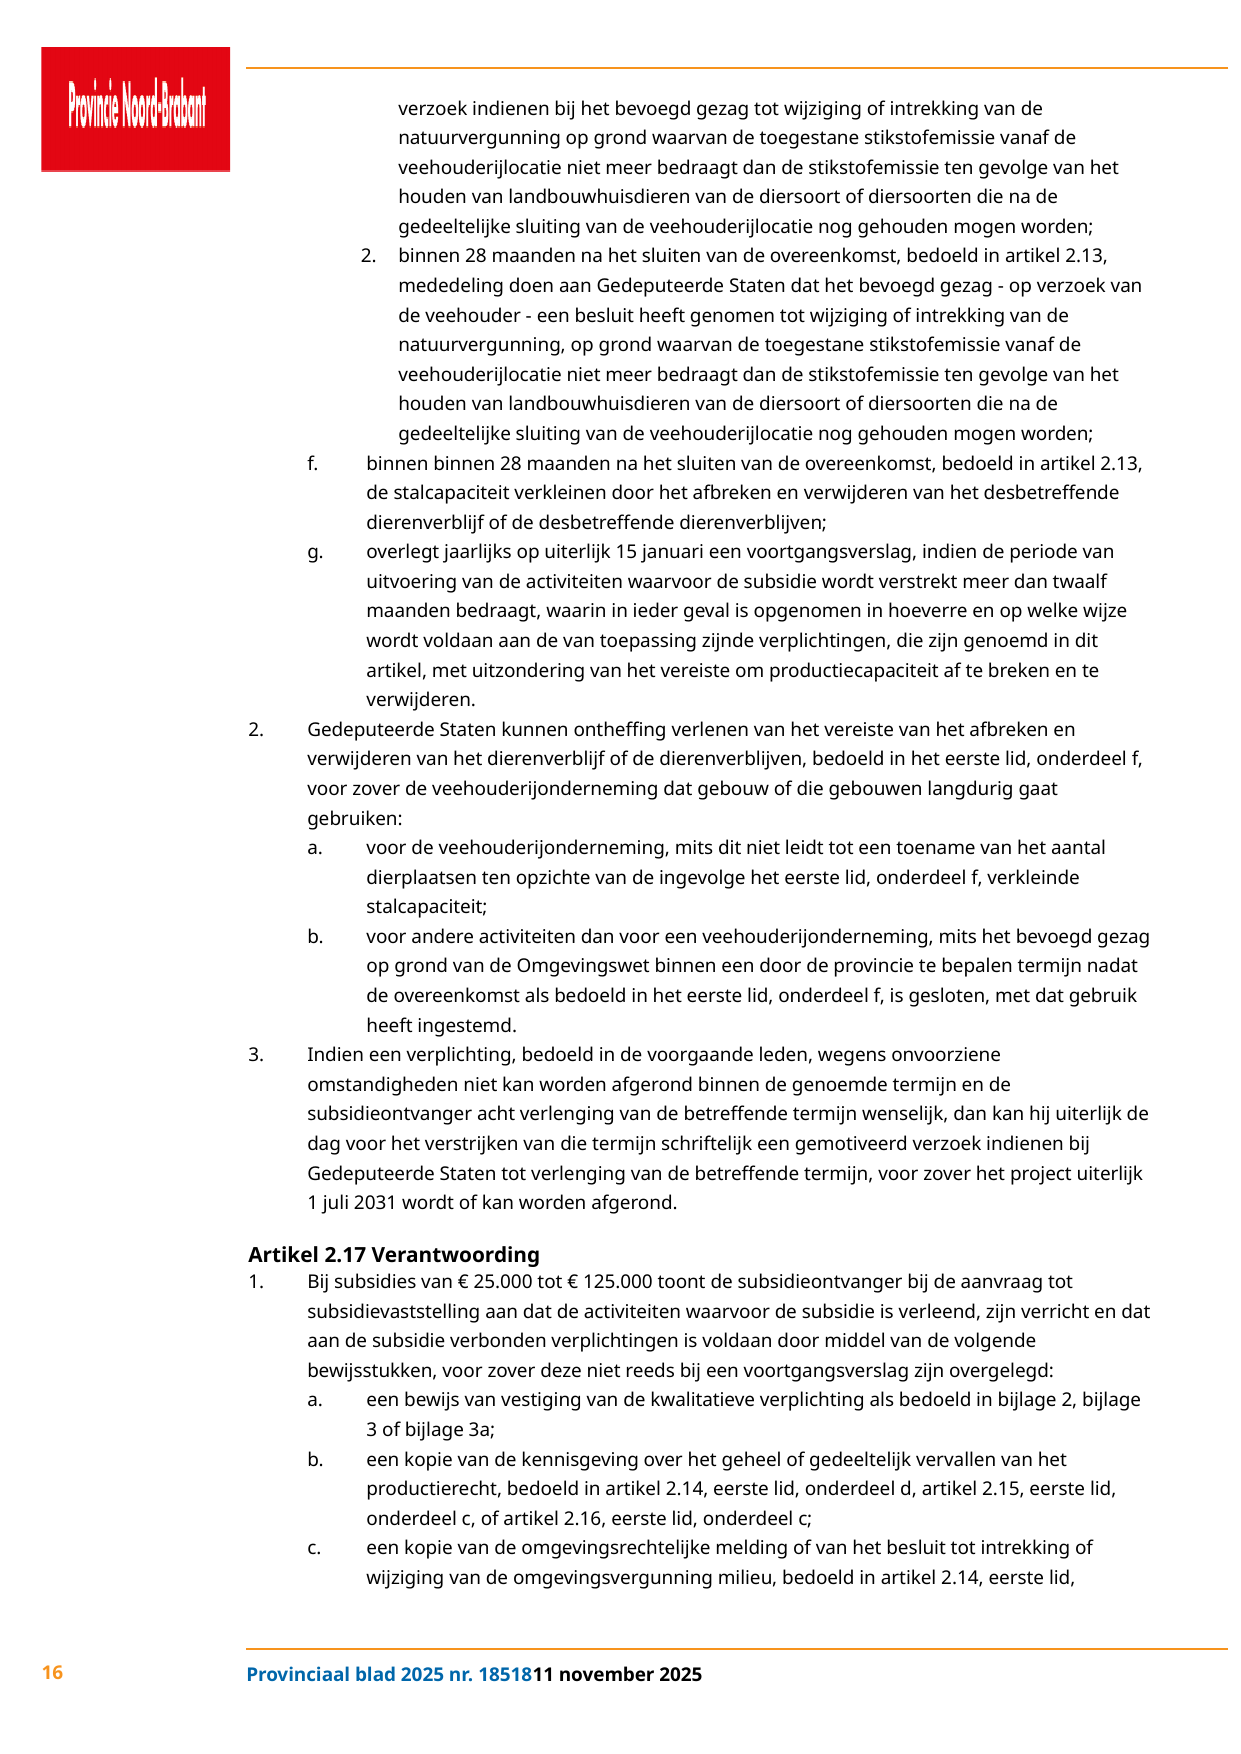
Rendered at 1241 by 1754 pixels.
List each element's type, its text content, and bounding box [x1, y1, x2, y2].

list overlegt jaarlijks op uiterlijk 15 januari een voortgangsverslag, indien de periode van uitvoering van de activiteiten waarvoor de subsidie wordt verstrekt meer dan twaalf maanden bedraagt, waarin in ieder geval is opgenomen in hoeverre en op welke wijze wordt voldaan aan de van toepassing zijnde verplichtingen, die zijn genoemd in dit artikel, met uitzondering van het vereiste om productiecapaciteit af te breken en te verwijderen. [307, 538, 1152, 712]
list een bewijs van vestiging van de kwalitatieve verplichting als bedoeld in bijlage 2, bijlage 3 of bijlage 3a; [307, 1387, 1152, 1442]
list voor de veehouderijonderneming, mits dit niet leidt tot een toename van het aantal dierplaatsen ten opzichte van de ingevolge het eerste lid, onderdeel f, verkleinde stalcapaciteit; [307, 834, 1152, 919]
list binnen 28 maanden na het sluiten van de overeenkomst, bedoeld in artikel 2.13, mededeling doen aan Gedeputeerde Staten dat het bevoegd gezag - op verzoek van de veehouder - een besluit heeft genomen tot wijziging of intrekking van de natuurvergunning, op grond waarvan de toegestane stikstofemissie vanaf de veehouderijlocatie niet meer bedraagt dan de stikstofemissie ten gevolge van het houden van landbouwhuisdieren van de diersoort of diersoorten die na de gedeeltelijke sluiting van de veehouderijlocatie nog gehouden mogen worden; [361, 243, 1152, 446]
list een kopie van de omgevingsrechtelijke melding of van het besluit tot intrekking of wijziging van de omgevingsvergunning milieu, bedoeld in artikel 2.14, eerste lid, [307, 1534, 1152, 1590]
list binnen binnen 28 maanden na het sluiten van de overeenkomst, bedoeld in artikel 2.13, de stalcapaciteit verkleinen door het afbreken en verwijderen van het desbetreffende dierenverblijf of de desbetreffende dierenverblijven; [307, 450, 1152, 535]
list Indien een verplichting, bedoeld in de voorgaande leden, wegens onvoorziene omstandigheden niet kan worden afgerond binnen de genoemde termijn en de subsidieontvanger acht verlenging van de betreffende termijn wenselijk, dan kan hij uiterlijk de dag voor het verstrijken van die termijn schriftelijk een gemotiveerd verzoek indienen bij Gedeputeerde Staten tot verlenging van de betreffende termijn, voor zover het project uiterlijk 1 juli 2031 wordt of kan worden afgerond. [248, 1041, 1152, 1215]
text Artikel 2.17 Verantwoording [248, 1240, 1152, 1268]
list verzoek indienen bij het bevoegd gezag tot wijziging of intrekking van de natuurvergunning op grond waarvan de toegestane stikstofemissie vanaf de veehouderijlocatie niet meer bedraagt dan de stikstofemissie ten gevolge van het houden van landbouwhuisdieren van de diersoort of diersoorten die na de gedeeltelijke sluiting van de veehouderijlocatie nog gehouden mogen worden; [361, 95, 1152, 239]
picture [41, 47, 231, 172]
list voor andere activiteiten dan voor een veehouderijonderneming, mits het bevoegd gezag op grond van de Omgevingswet binnen een door de provincie te bepalen termijn nadat de overeenkomst als bedoeld in het eerste lid, onderdeel f, is gesloten, met dat gebruik heeft ingestemd. [307, 923, 1152, 1038]
list een kopie van de kennisgeving over het geheel of gedeeltelijk vervallen van het productierecht, bedoeld in artikel 2.14, eerste lid, onderdeel d, artikel 2.15, eerste lid, onderdeel c, of artikel 2.16, eerste lid, onderdeel c; [307, 1446, 1152, 1531]
list Bij subsidies van € 25.000 tot € 125.000 toont de subsidieontvanger bij de aanvraag tot subsidievaststelling aan dat de activiteiten waarvoor de subsidie is verleend, zijn verricht en dat aan de subsidie verbonden verplichtingen is voldaan door middel van de volgende bewijsstukken, voor zover deze niet reeds bij een voortgangsverslag zijn overgelegd: [248, 1268, 1152, 1383]
list Gedeputeerde Staten kunnen ontheffing verlenen van het vereiste van het afbreken en verwijderen van het dierenverblijf of de dierenverblijven, bedoeld in het eerste lid, onderdeel f, voor zover de veehouderijonderneming dat gebouw of die gebouwen langdurig gaat gebruiken: [248, 716, 1152, 831]
